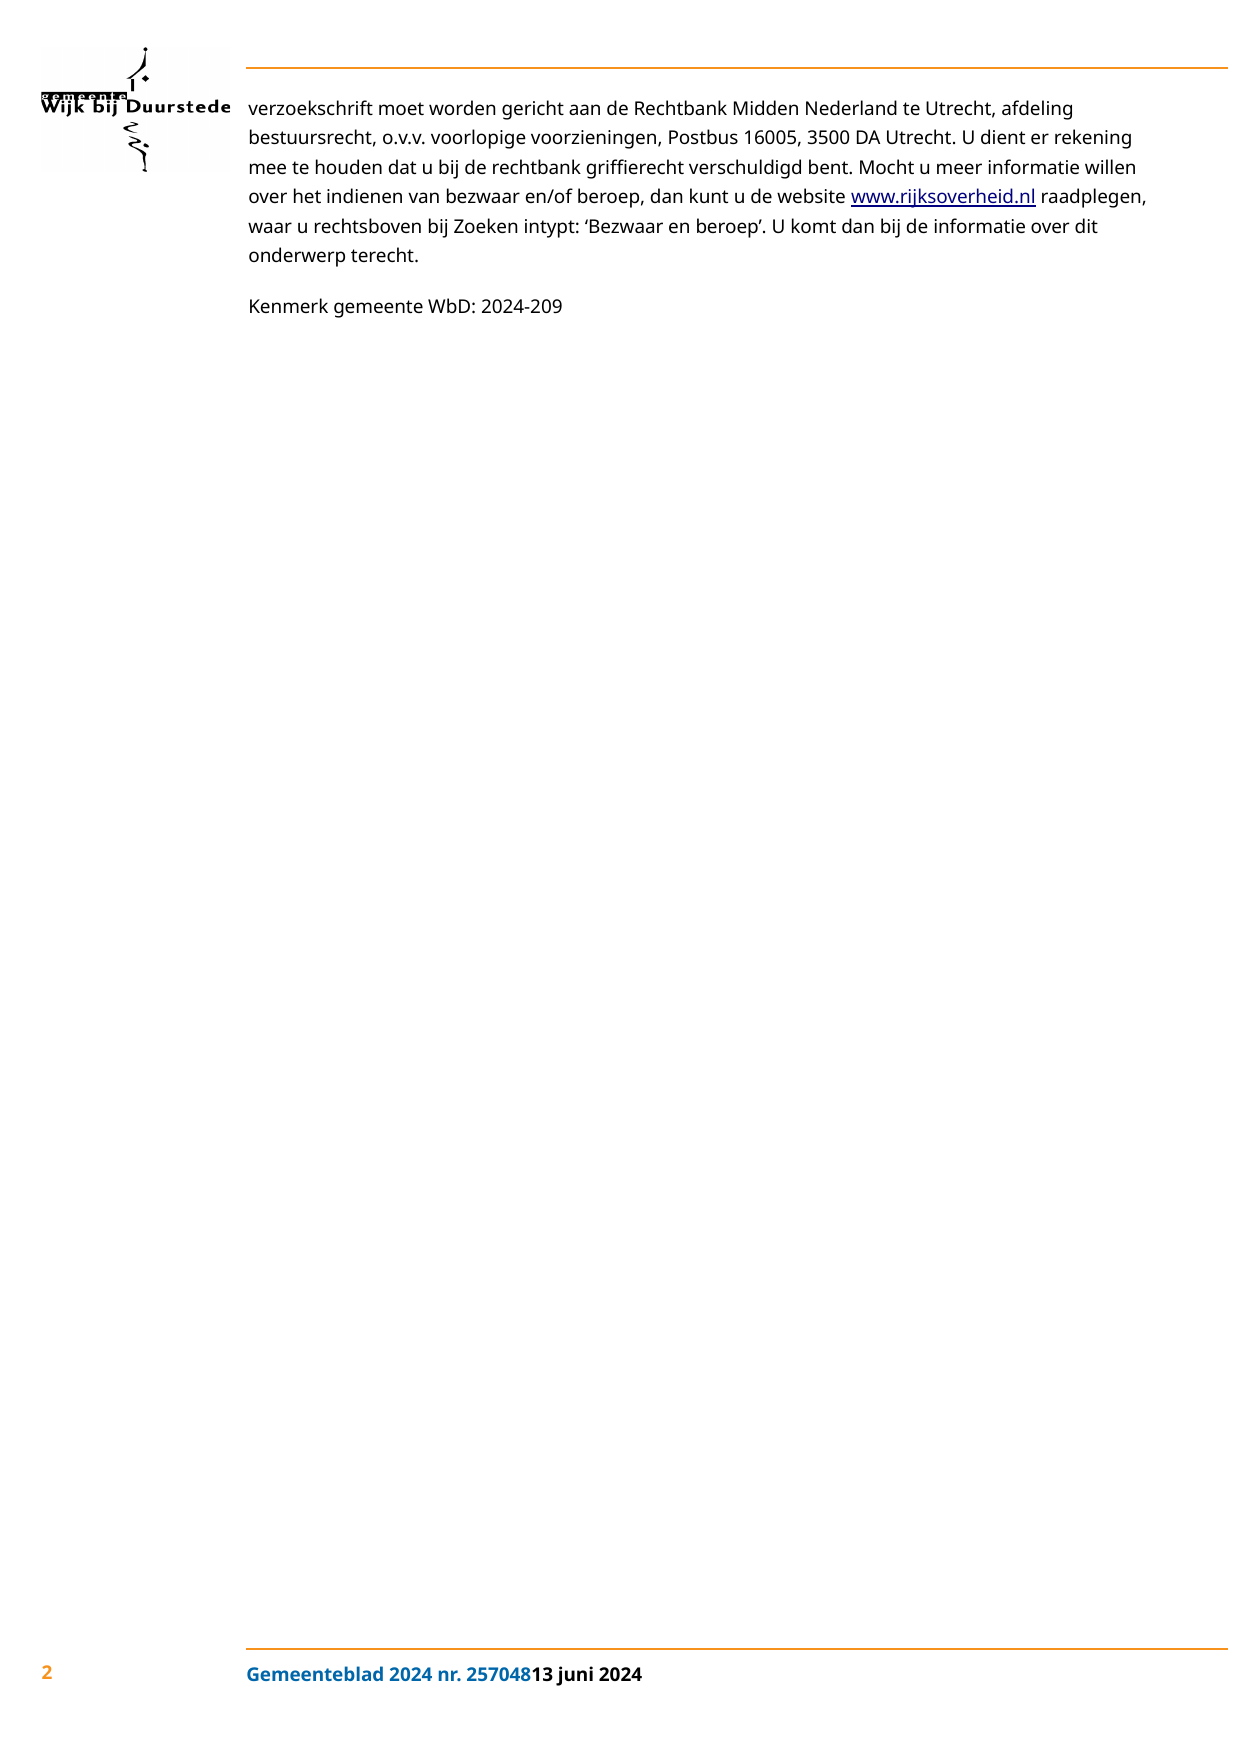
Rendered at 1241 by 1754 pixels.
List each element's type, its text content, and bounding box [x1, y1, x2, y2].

text Kenmerk gemeente WbD: 2024-209 [248, 293, 1152, 319]
text verzoekschrift moet worden gericht aan de Rechtbank Midden Nederland te Utrecht, afdeling bestuursrecht, o.v.v. voorlopige voorzieningen, Postbus 16005, 3500 DA Utrecht. U dient er rekening mee te houden dat u bij de rechtbank griffierecht verschuldigd bent. Mocht u meer informatie willen over het indienen van bezwaar en/of beroep, dan kunt u de website www.rijksoverheid.nl raadplegen, waar u rechtsboven bij Zoeken intypt: ‘Bezwaar en beroep’. U komt dan bij de informatie over dit onderwerp terecht. [248, 95, 1152, 268]
picture [41, 47, 231, 172]
